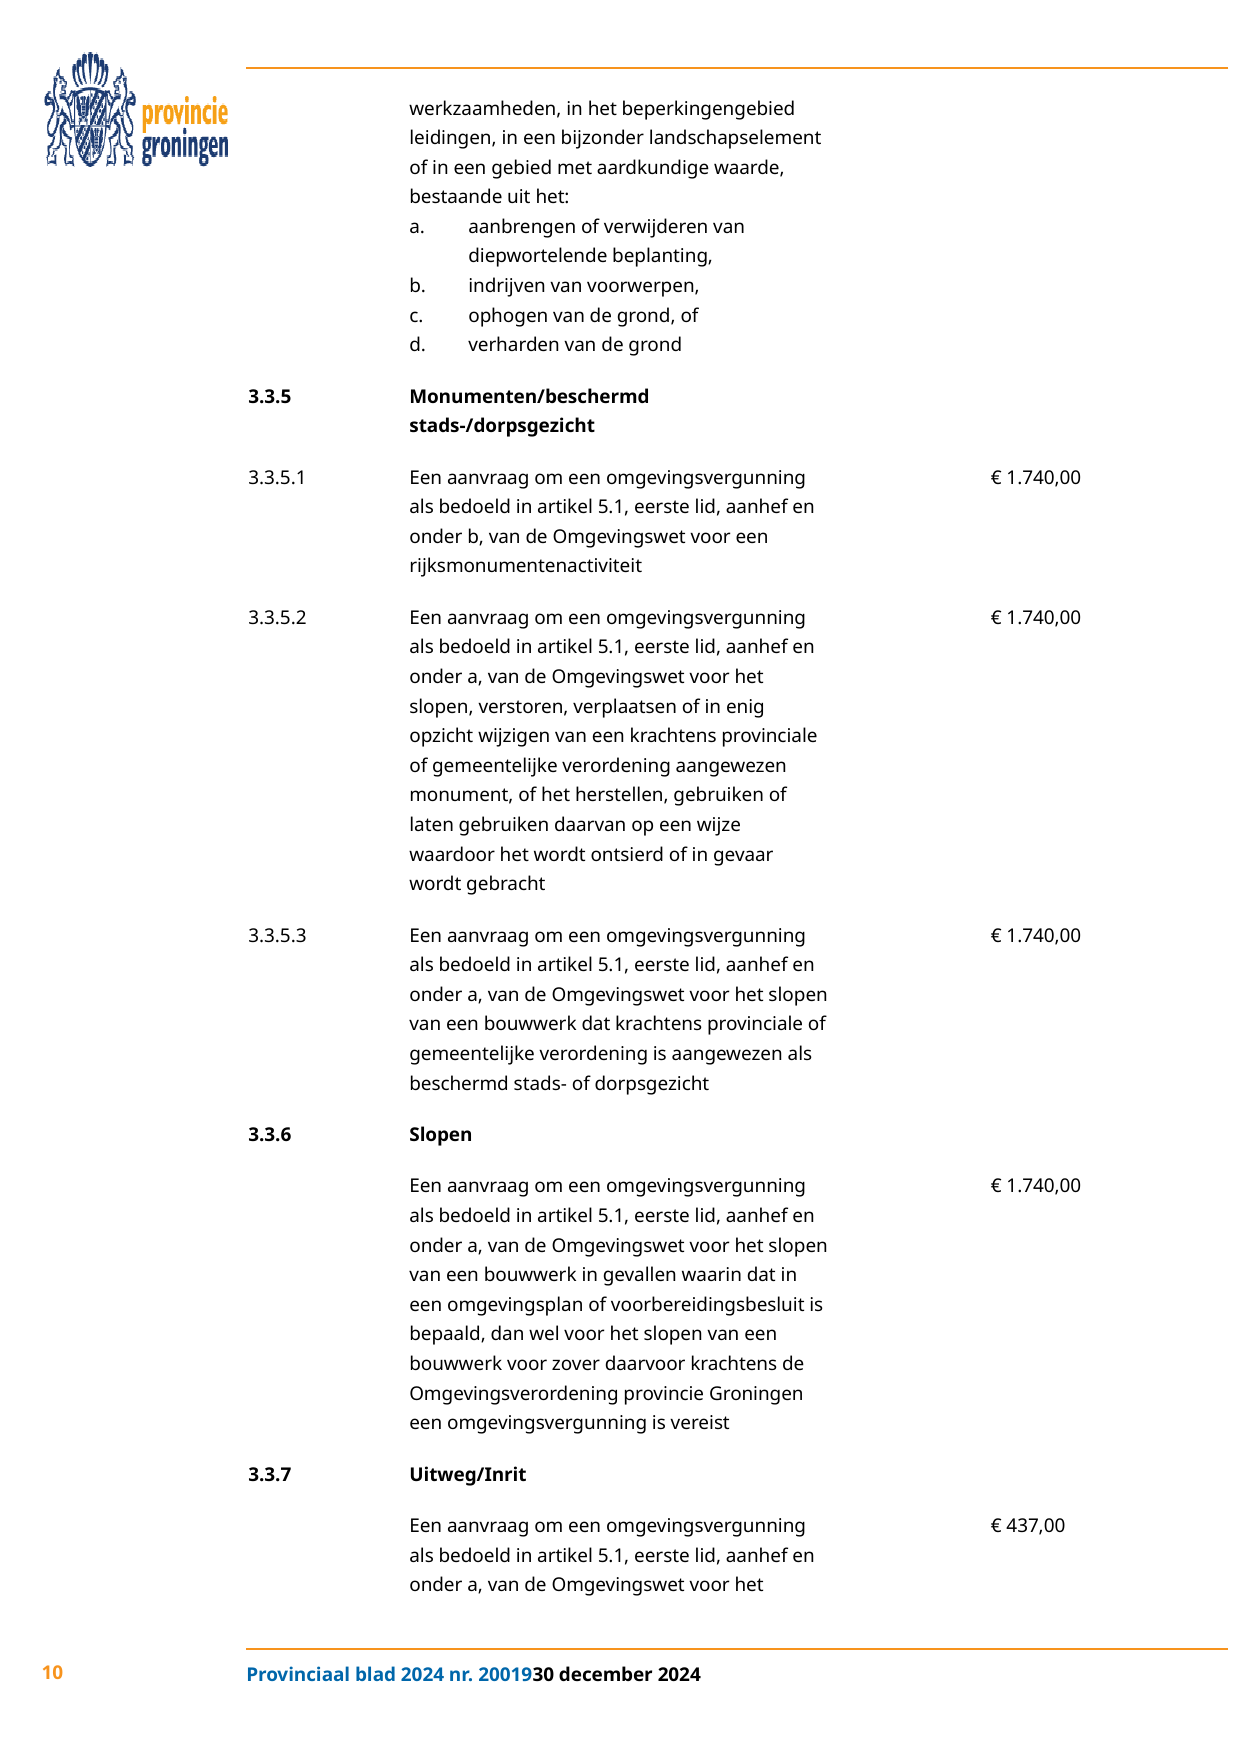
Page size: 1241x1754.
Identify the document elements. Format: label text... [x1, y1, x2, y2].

table_cell 3.3.5.2 [248, 604, 409, 896]
table_cell € 1.740,00 [991, 464, 1152, 578]
table_cell [409, 438, 829, 464]
table_cell [991, 1487, 1152, 1512]
table_cell [991, 95, 1152, 357]
table_cell 3.3.5.3 [248, 922, 409, 1096]
table_cell [991, 1147, 1152, 1173]
table_cell [829, 1147, 991, 1173]
table_cell [991, 357, 1152, 383]
table_cell [248, 1096, 409, 1121]
table_cell [829, 1435, 991, 1461]
table_cell [248, 1512, 409, 1597]
table_cell Uitweg/Inrit [409, 1461, 829, 1487]
table_cell € 1.740,00 [991, 922, 1152, 1096]
table_cell [991, 1096, 1152, 1121]
table_cell [409, 579, 829, 604]
table_cell [991, 1435, 1152, 1461]
table_cell [991, 1121, 1152, 1147]
table_cell [409, 1487, 829, 1512]
table_cell [248, 896, 409, 922]
table_cell 3.3.5 [248, 383, 409, 438]
table_cell [409, 357, 829, 383]
table_cell [991, 383, 1152, 438]
table_cell [409, 1147, 829, 1173]
table_cell [829, 604, 991, 896]
table_cell [248, 1173, 409, 1435]
table_cell Slopen [409, 1121, 829, 1147]
table_cell [829, 95, 991, 357]
table_cell [248, 579, 409, 604]
table_cell € 437,00 [991, 1512, 1152, 1597]
table_cell [248, 95, 409, 357]
table_cell [248, 357, 409, 383]
table_cell [991, 896, 1152, 922]
table_cell [829, 1096, 991, 1121]
table_cell [829, 464, 991, 578]
table_cell [829, 1487, 991, 1512]
table_cell Een aanvraag om een omgevingsvergunning als bedoeld in artikel 5.1, eerste lid, aanhef en onder a, van de Omgevingswet voor het slopen, verstoren, verplaatsen of in enig opzicht wijzigen van een krachtens provinciale of gemeentelijke verordening aangewezen monument, of het herstellen, gebruiken of laten gebruiken daarvan op een wijze waardoor het wordt ontsierd of in gevaar wordt gebracht [409, 604, 829, 896]
table_cell [829, 1121, 991, 1147]
table_cell Een aanvraag om een omgevingsvergunning als bedoeld in artikel 5.1, eerste lid, aanhef en onder a, van de Omgevingswet voor het slopen van een bouwwerk in gevallen waarin dat in een omgevingsplan of voorbereidingsbesluit is bepaald, dan wel voor het slopen van een bouwwerk voor zover daarvoor krachtens de Omgevingsverordening provincie Groningen een omgevingsvergunning is vereist [409, 1173, 829, 1435]
table_cell [829, 1461, 991, 1487]
table_cell [829, 438, 991, 464]
table_cell 3.3.7 [248, 1461, 409, 1487]
table_cell Een aanvraag om een omgevingsvergunning als bedoeld in artikel 5.1, eerste lid, aanhef en onder a, van de Omgevingswet voor het [409, 1512, 829, 1597]
table_cell [829, 383, 991, 438]
table_cell [248, 1435, 409, 1461]
table_cell [829, 1512, 991, 1597]
table_cell [991, 1461, 1152, 1487]
table_cell Monumenten/beschermd stads-/dorpsgezicht [409, 383, 829, 438]
table_cell 3.3.6 [248, 1121, 409, 1147]
table_cell € 1.740,00 [991, 1173, 1152, 1435]
table_cell [248, 438, 409, 464]
table_cell [409, 1435, 829, 1461]
table_cell [409, 896, 829, 922]
table_cell [248, 1147, 409, 1173]
table_cell Een aanvraag om een omgevingsvergunning als bedoeld in artikel 5.1, eerste lid, aanhef en onder a, van de Omgevingswet voor het slopen van een bouwwerk dat krachtens provinciale of gemeentelijke verordening is aangewezen als beschermd stads- of dorpsgezicht [409, 922, 829, 1096]
picture [41, 47, 231, 172]
table_cell [248, 1487, 409, 1512]
table_cell [829, 357, 991, 383]
table_cell Een aanvraag om een omgevingsvergunning als bedoeld in artikel 5.1, eerste lid, aanhef en onder b, van de Omgevingswet voor een rijksmonumentenactiviteit [409, 464, 829, 578]
table_cell € 1.740,00 [991, 604, 1152, 896]
table_cell [829, 896, 991, 922]
table_cell [829, 579, 991, 604]
table_cell [409, 1096, 829, 1121]
table_cell [991, 438, 1152, 464]
table_cell [991, 579, 1152, 604]
table_cell [829, 1173, 991, 1435]
table_cell 3.3.5.1 [248, 464, 409, 578]
table_cell [829, 922, 991, 1096]
table_cell werkzaamheden, in het beperkingengebied leidingen, in een bijzonder landschapselement of in een gebied met aardkundige waarde, bestaande uit het: aanbrengen of verwijderen van diepwortelende beplanting, indrijven van voorwerpen, ophogen van de grond, of verharden van de grond [409, 95, 829, 357]
